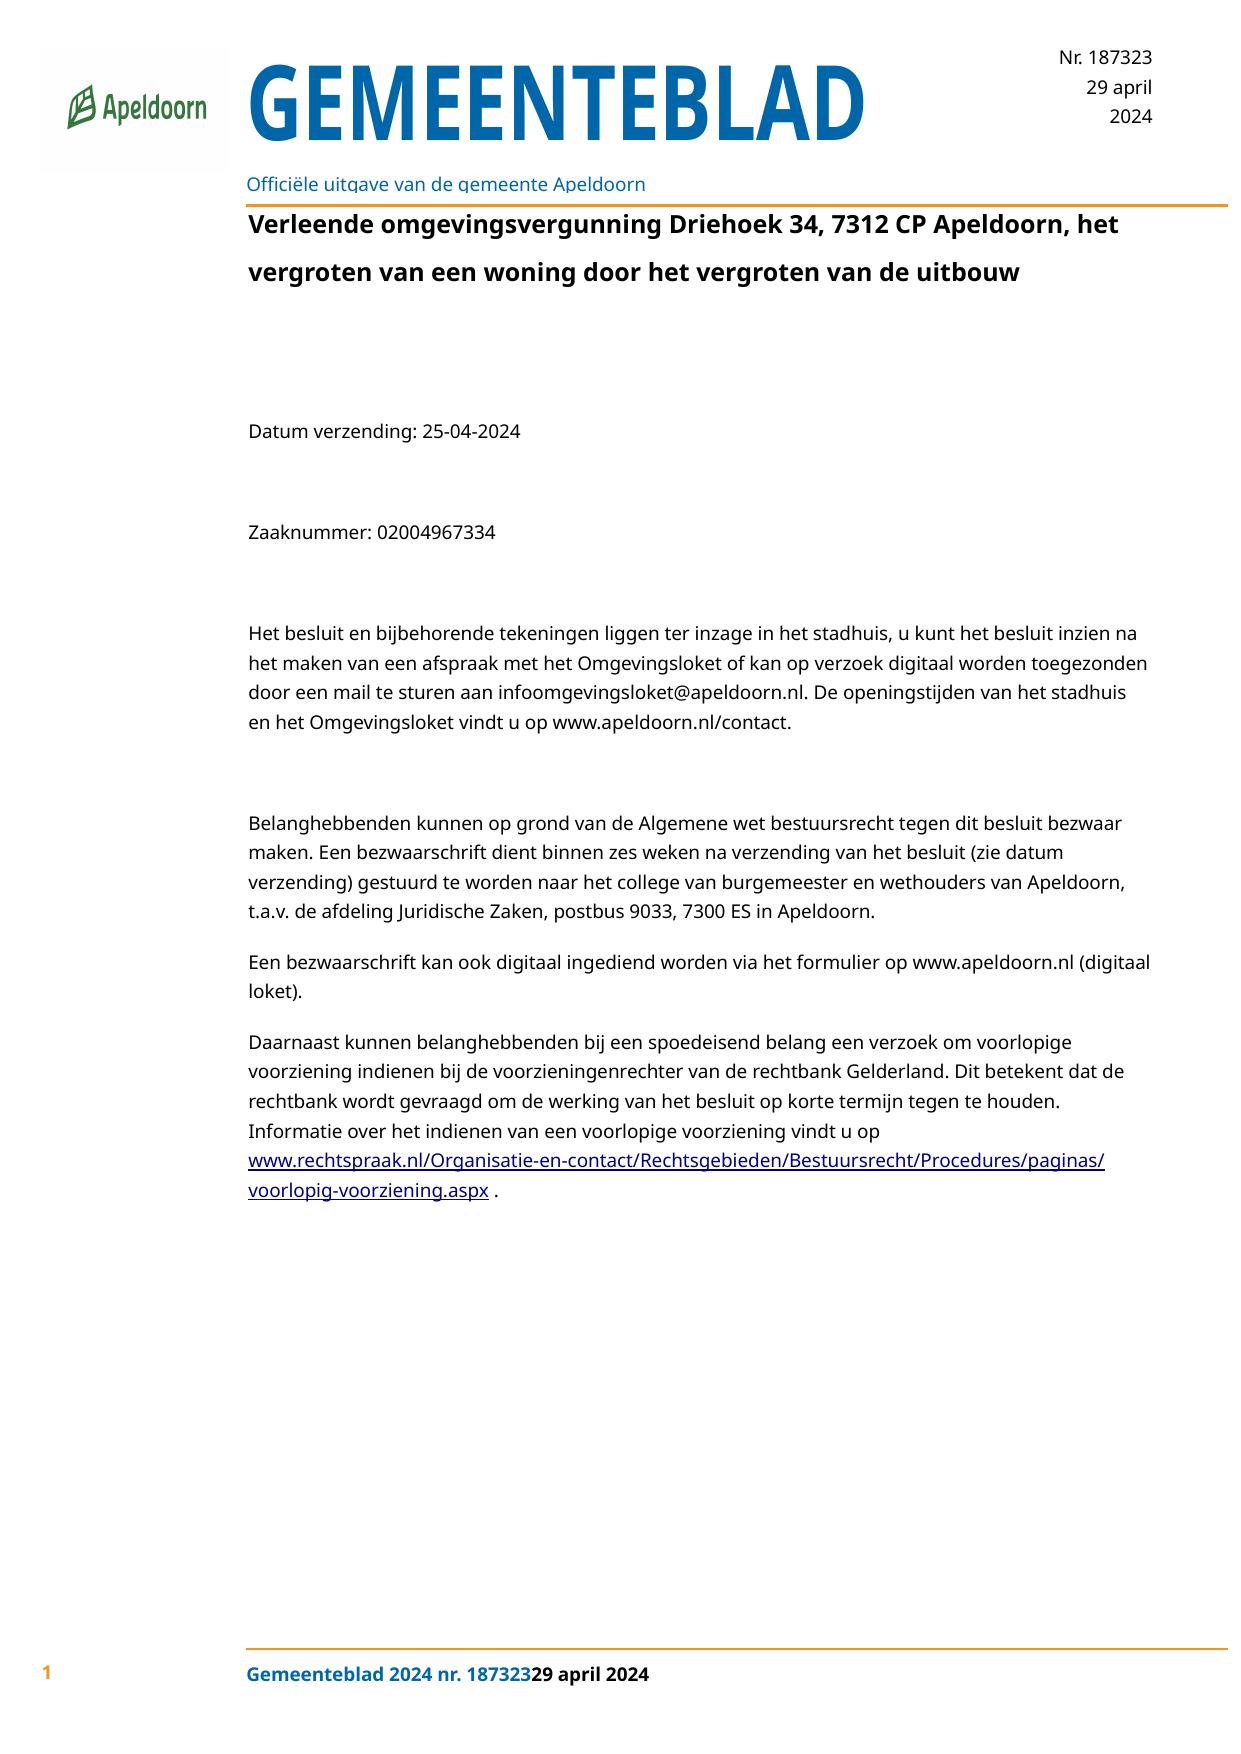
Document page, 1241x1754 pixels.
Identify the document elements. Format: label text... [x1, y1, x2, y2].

text Zaaknummer: 02004967334 [248, 519, 1152, 545]
text Datum verzending: 25-04-2024 [248, 419, 1152, 444]
text Het besluit en bijbehorende tekeningen liggen ter inzage in het stadhuis, u kunt het besluit inzien na het maken van een afspraak met het Omgevingsloket of kan op verzoek digitaal worden toegezonden door een mail te sturen aan infoomgevingsloket@apeldoorn.nl. De openingstijden van het stadhuis en het Omgevingsloket vindt u op www.apeldoorn.nl/contact. [248, 620, 1152, 735]
text Belanghebbenden kunnen op grond van de Algemene wet bestuursrecht tegen dit besluit bezwaar maken. Een bezwaarschrift dient binnen zes weken na verzending van het besluit (zie datum verzending) gestuurd te worden naar het college van burgemeester en wethouders van Apeldoorn, t.a.v. de afdeling Juridische Zaken, postbus 9033, 7300 ES in Apeldoorn. [248, 810, 1152, 924]
text Daarnaast kunnen belanghebbenden bij een spoedeisend belang een verzoek om voorlopige voorziening indienen bij de voorzieningenrechter van de rechtbank Gelderland. Dit betekent dat de rechtbank wordt gevraagd om de werking van het besluit op korte termijn tegen te houden. Informatie over het indienen van een voorlopige voorziening vindt u op www.rechtspraak.nl/Organisatie-en-contact/Rechtsgebieden/Bestuursrecht/Procedures/paginas/voorlopig-voorziening.aspx . [248, 1029, 1152, 1203]
picture [41, 47, 231, 172]
text Verleende omgevingsvergunning Driehoek 34, 7312 CP Apeldoorn, het vergroten van een woning door het vergroten van de uitbouw [248, 207, 1152, 288]
text Een bezwaarschrift kan ook digitaal ingediend worden via het formulier op www.apeldoorn.nl (digitaal loket). [248, 949, 1152, 1004]
